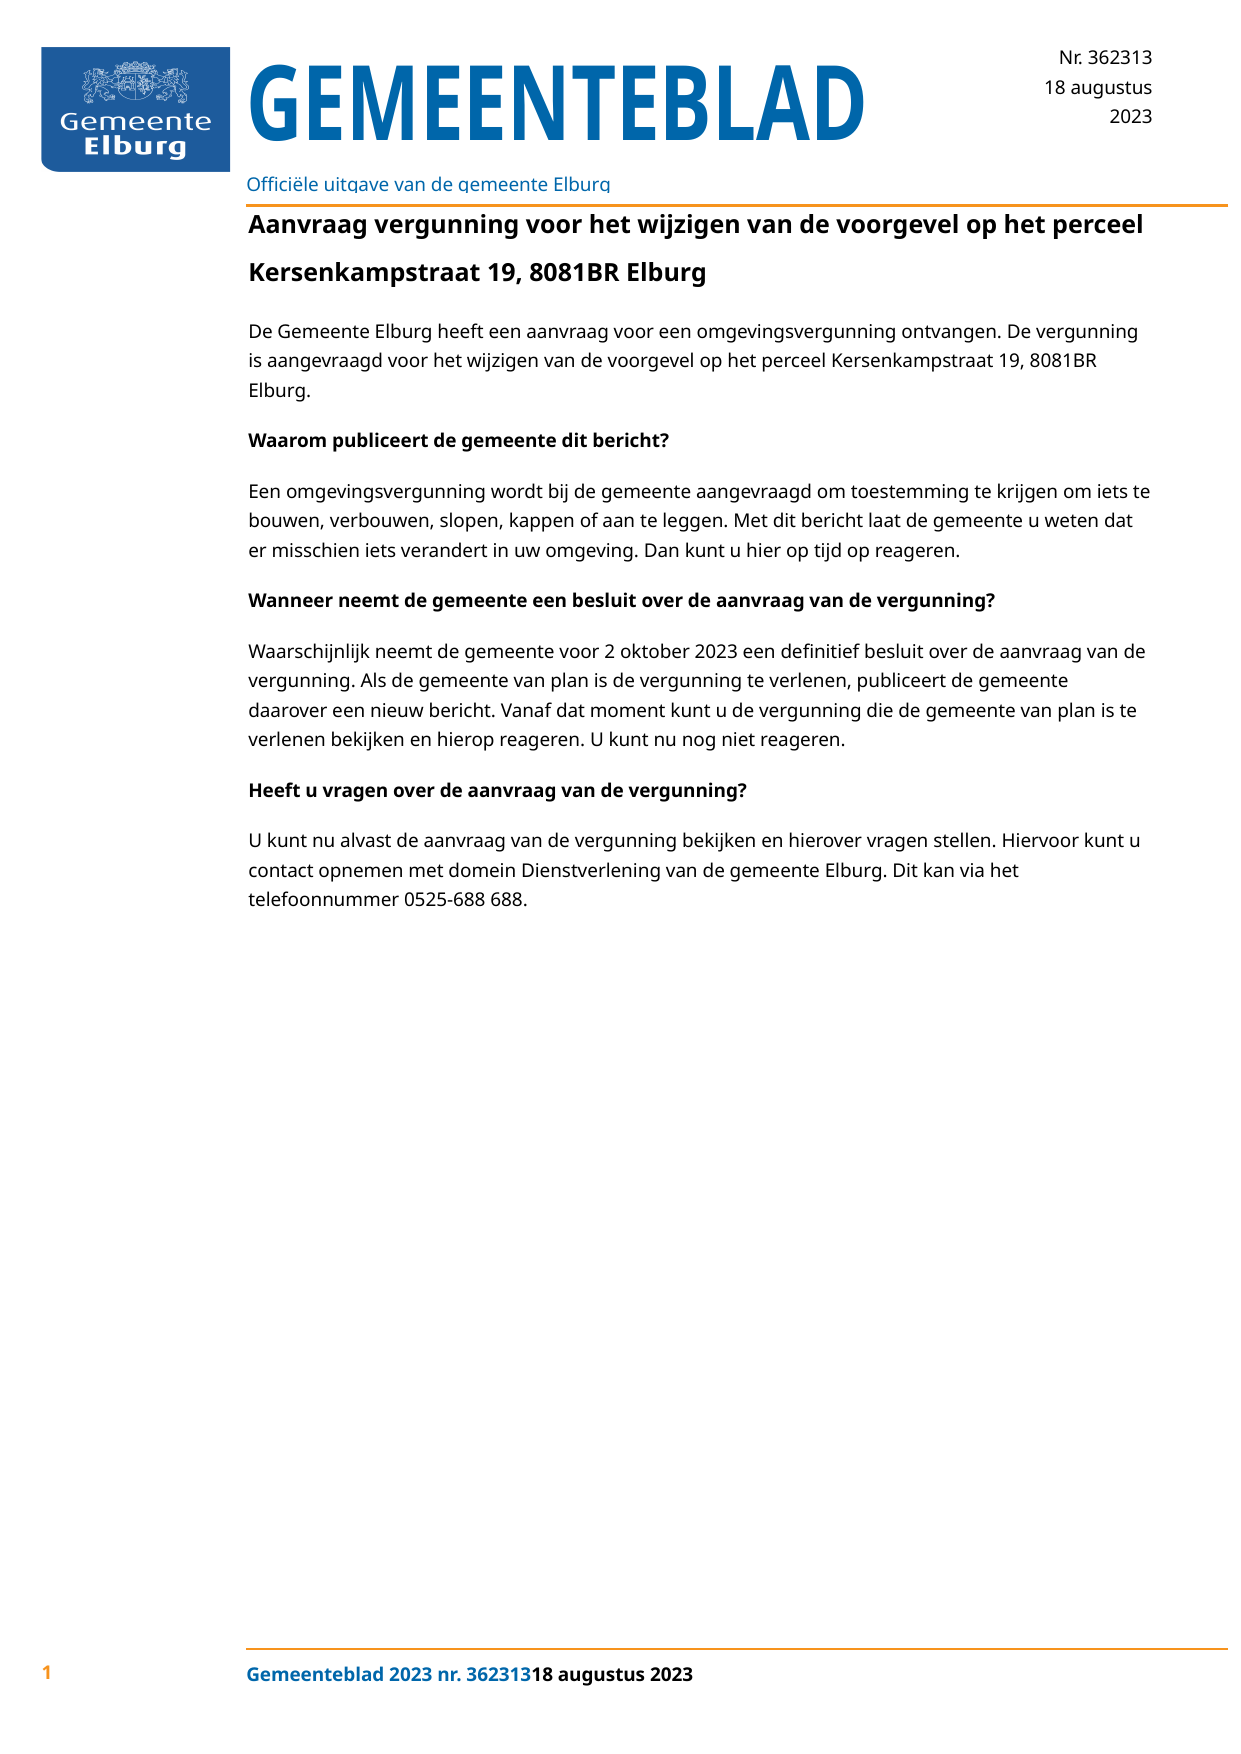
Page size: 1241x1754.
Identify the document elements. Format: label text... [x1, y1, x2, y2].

text Aanvraag vergunning voor het wijzigen van de voorgevel op het perceel Kersenkampstraat 19, 8081BR Elburg [248, 207, 1152, 288]
text Waarom publiceert de gemeente dit bericht? [248, 427, 1152, 453]
text Waarschijnlijk neemt de gemeente voor 2 oktober 2023 een definitief besluit over de aanvraag van de vergunning. Als de gemeente van plan is de vergunning te verlenen, publiceert de gemeente daarover een nieuw bericht. Vanaf dat moment kunt u de vergunning die de gemeente van plan is te verlenen bekijken en hierop reageren. U kunt nu nog niet reageren. [248, 638, 1152, 752]
text U kunt nu alvast de aanvraag van de vergunning bekijken en hierover vragen stellen. Hiervoor kunt u contact opnemen met domein Dienstverlening van de gemeente Elburg. Dit kan via het telefoonnummer 0525-688 688. [248, 827, 1152, 912]
text Wanneer neemt de gemeente een besluit over de aanvraag van de vergunning? [248, 587, 1152, 613]
text Heeft u vragen over de aanvraag van de vergunning? [248, 777, 1152, 803]
picture [41, 47, 231, 172]
text Een omgevingsvergunning wordt bij de gemeente aangevraagd om toestemming te krijgen om iets te bouwen, verbouwen, slopen, kappen of aan te leggen. Met dit bericht laat de gemeente u weten dat er misschien iets verandert in uw omgeving. Dan kunt u hier op tijd op reageren. [248, 478, 1152, 563]
text De Gemeente Elburg heeft een aanvraag voor een omgevingsvergunning ontvangen. De vergunning is aangevraagd voor het wijzigen van de voorgevel op het perceel Kersenkampstraat 19, 8081BR Elburg. [248, 318, 1152, 403]
